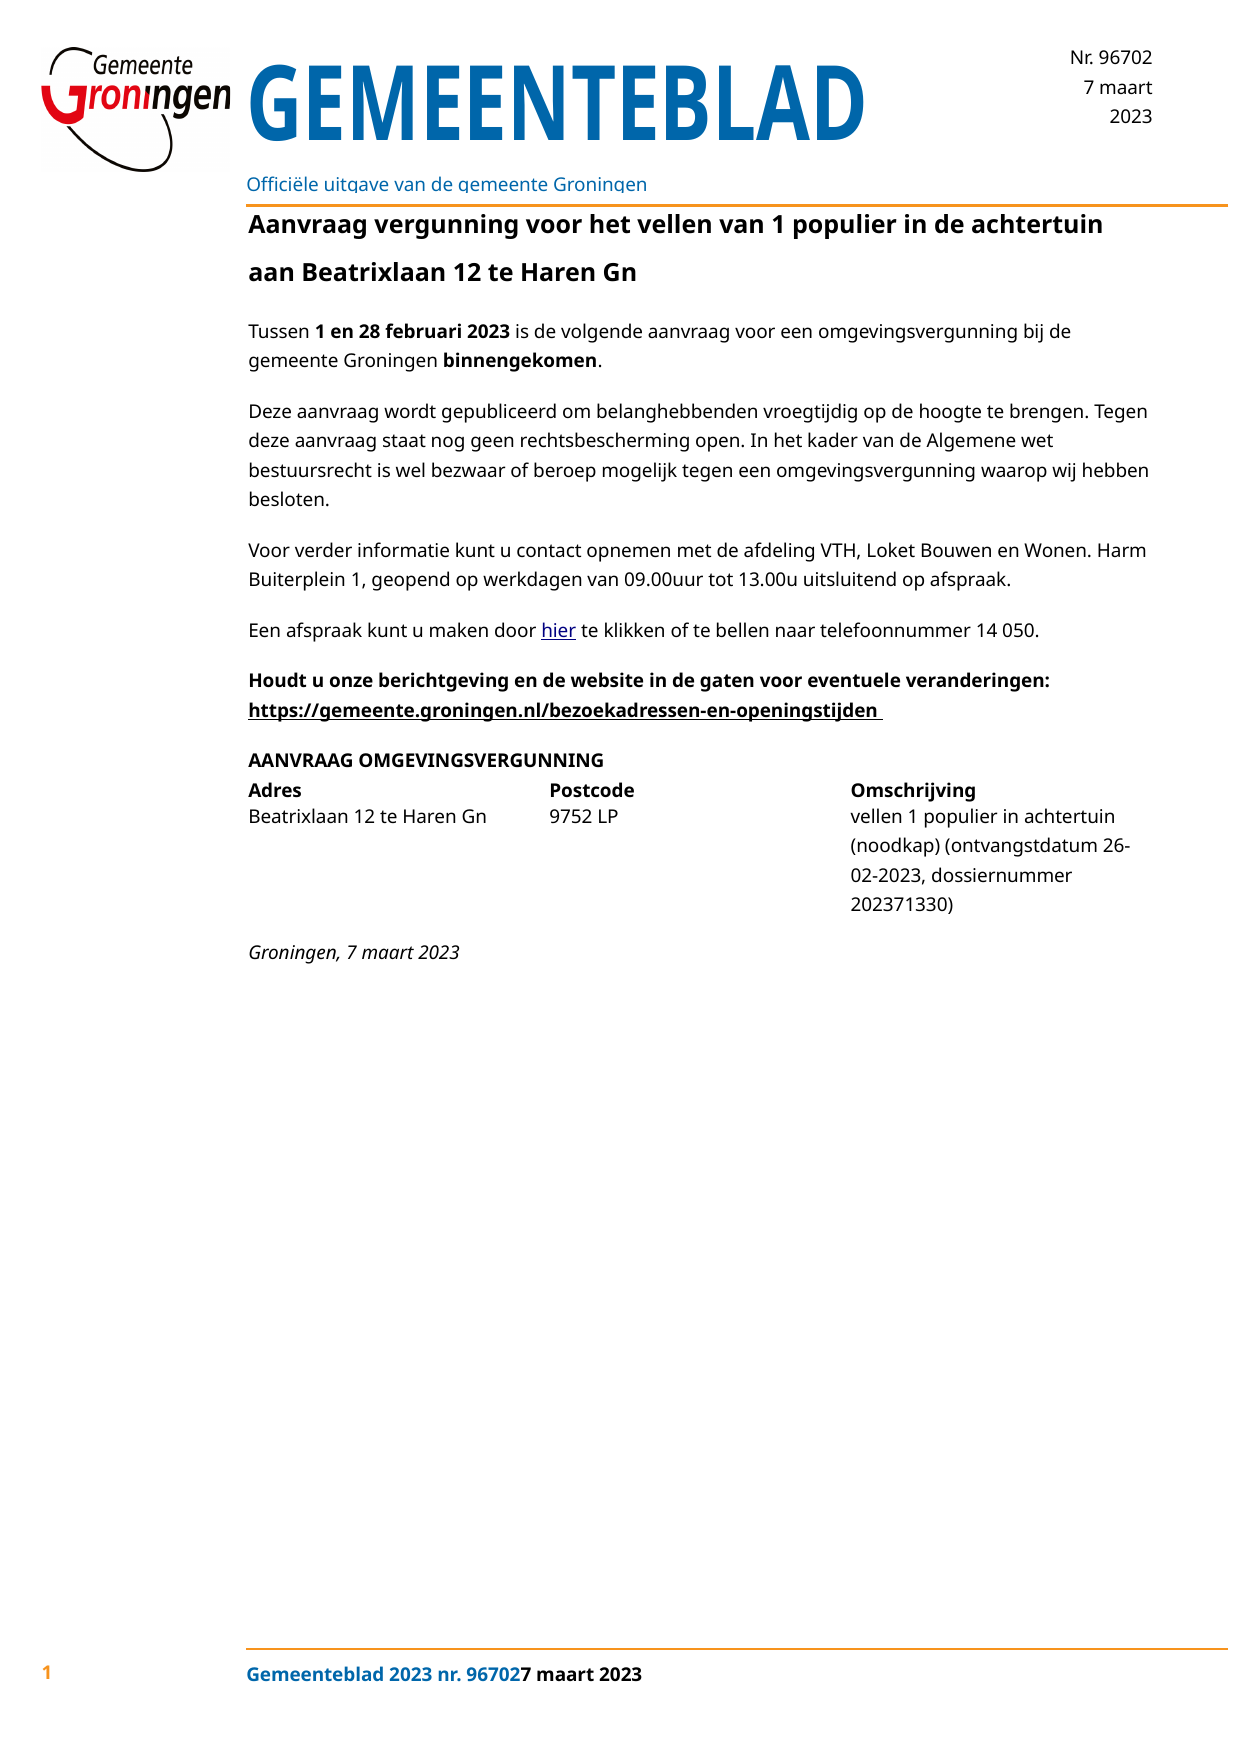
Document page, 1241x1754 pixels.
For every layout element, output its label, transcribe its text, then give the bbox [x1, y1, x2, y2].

table_cell vellen 1 populier in achtertuin (noodkap) (ontvangstdatum 26-02-2023, dossiernummer 202371330) [850, 803, 1152, 917]
text Groningen, 7 maart 2023 [248, 939, 1152, 964]
table_header Omschrijving [850, 777, 1152, 803]
text AANVRAAG OMGEVINGSVERGUNNING [248, 747, 1152, 773]
table_header Adres [248, 777, 549, 803]
text Houdt u onze berichtgeving en de website in de gaten voor eventuele veranderingen: https://gemeente.groningen.nl/bezoekadressen-en-openingstijden [248, 667, 1152, 723]
text Voor verder informatie kunt u contact opnemen met de afdeling VTH, Loket Bouwen en Wonen. Harm Buiterplein 1, geopend op werkdagen van 09.00uur tot 13.00u uitsluitend op afspraak. [248, 537, 1152, 592]
text Tussen 1 en 28 februari 2023 is de volgende aanvraag voor een omgevingsvergunning bij de gemeente Groningen binnengekomen. [248, 318, 1152, 373]
table_cell 9752 LP [549, 803, 850, 917]
text Deze aanvraag wordt gepubliceerd om belanghebbenden vroegtijdig op de hoogte te brengen. Tegen deze aanvraag staat nog geen rechtsbescherming open. In het kader van de Algemene wet bestuursrecht is wel bezwaar of beroep mogelijk tegen een omgevingsvergunning waarop wij hebben besloten. [248, 398, 1152, 512]
picture [41, 47, 231, 172]
text Een afspraak kunt u maken door hier te klikken of te bellen naar telefoonnummer 14 050. [248, 617, 1152, 643]
text Aanvraag vergunning voor het vellen van 1 populier in de achtertuin aan Beatrixlaan 12 te Haren Gn [248, 207, 1152, 288]
table_header Postcode [549, 777, 850, 803]
table_cell Beatrixlaan 12 te Haren Gn [248, 803, 549, 917]
